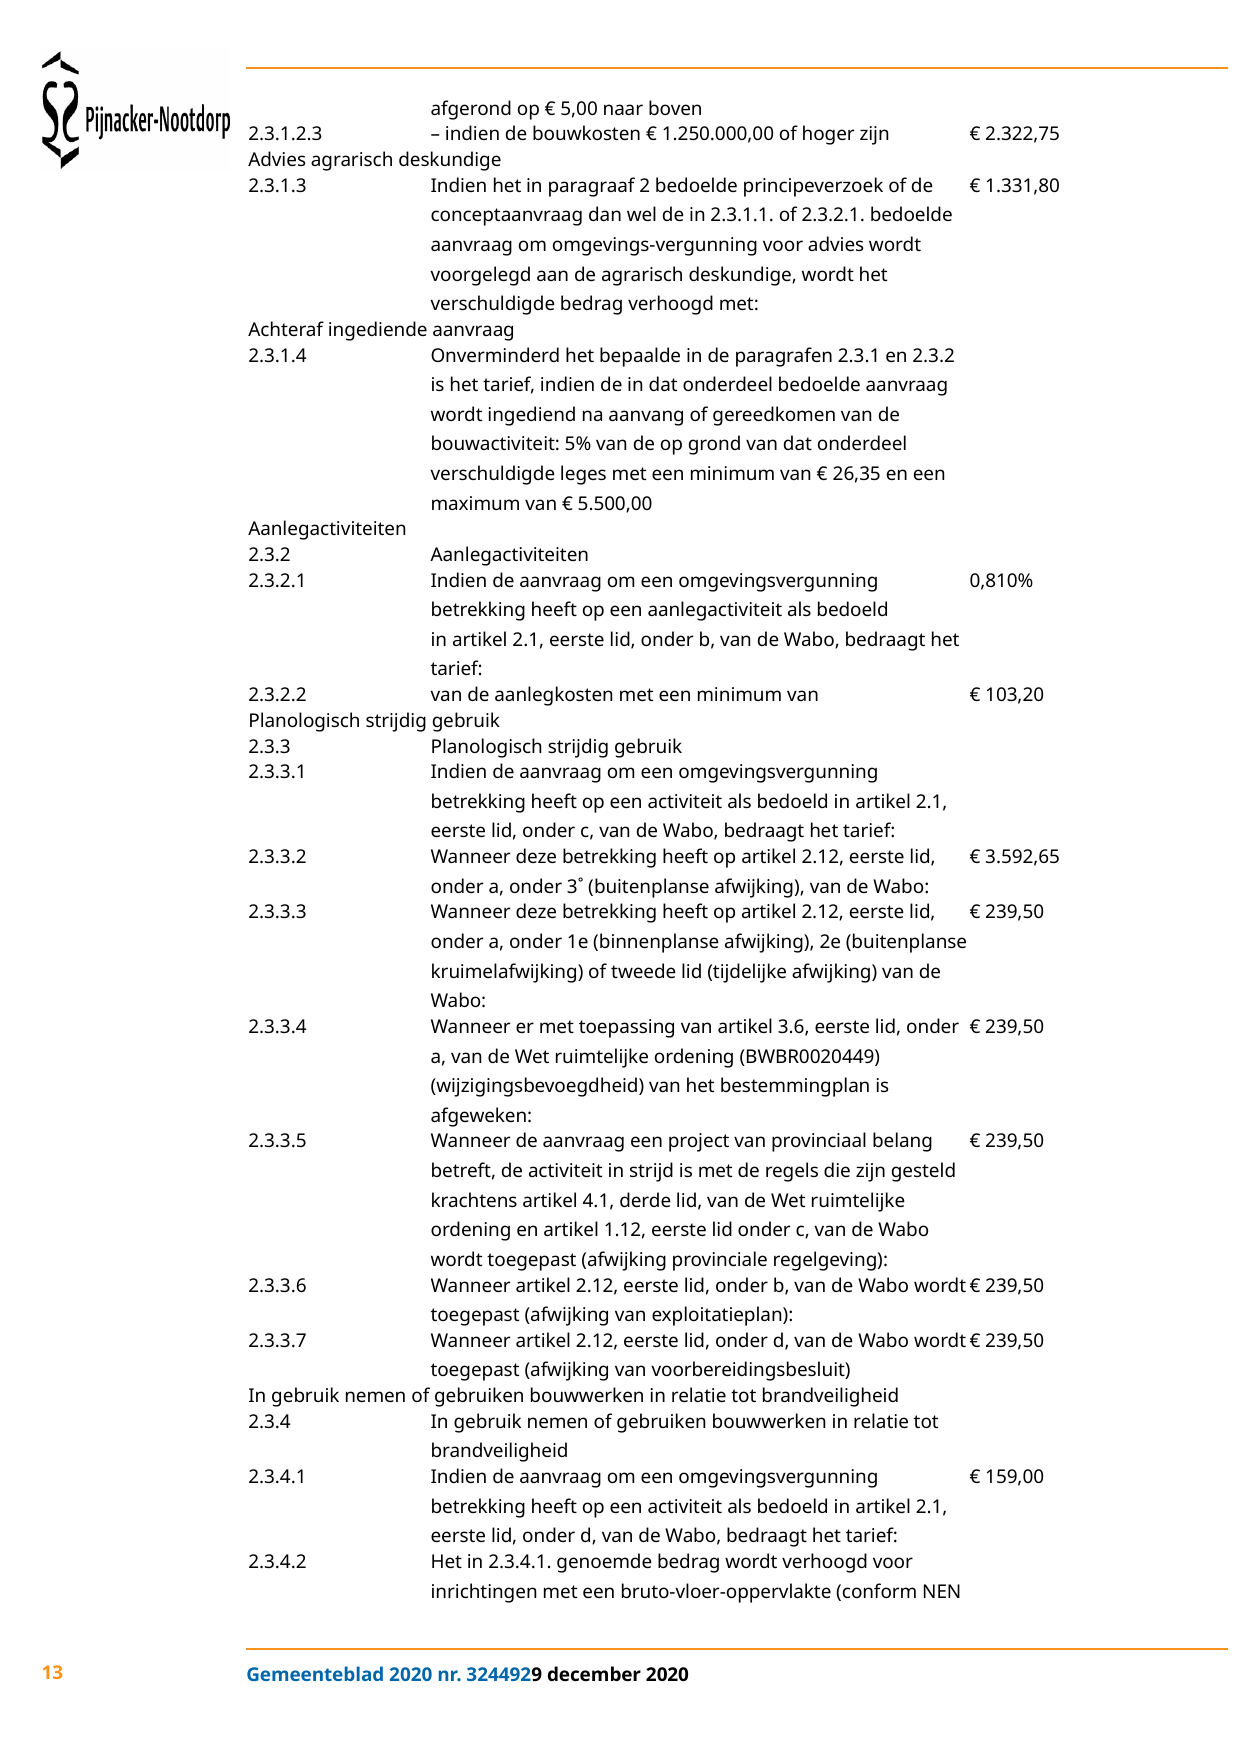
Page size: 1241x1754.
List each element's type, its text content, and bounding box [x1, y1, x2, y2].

table_cell Wanneer de aanvraag een project van provinciaal belang betreft, de activiteit in strijd is met de regels die zijn gesteld krachtens artikel 4.1, derde lid, van de Wet ruimtelijke ordening en artikel 1.12, eerste lid onder c, van de Wabo wordt toegepast (afwijking provinciale regelgeving): [430, 1128, 969, 1272]
table_cell 2.3.2 [248, 541, 430, 567]
table_cell [969, 342, 1152, 515]
table_cell Wanneer artikel 2.12, eerste lid, onder b, van de Wabo wordt toegepast (afwijking van exploitatieplan): [430, 1272, 969, 1327]
table_cell € 3.592,65 [969, 844, 1152, 899]
table_cell 2.3.1.3 [248, 172, 430, 316]
table_cell € 239,50 [969, 1128, 1152, 1272]
table_cell € 239,50 [969, 1272, 1152, 1327]
table_cell [969, 1408, 1152, 1463]
table_cell 2.3.3.7 [248, 1327, 430, 1382]
table_cell 2.3.4.2 [248, 1548, 430, 1604]
table_cell € 239,50 [969, 1013, 1152, 1128]
table_cell afgerond op € 5,00 naar boven [430, 95, 969, 121]
table_cell 2.3.3.3 [248, 899, 430, 1013]
table_cell Wanneer er met toepassing van artikel 3.6, eerste lid, onder a, van de Wet ruimtelijke ordening (BWBR0020449)(wijzigingsbevoegdheid) van het bestemmingplan is afgeweken: [430, 1013, 969, 1128]
table_cell 2.3.3.2 [248, 844, 430, 899]
table_cell 2.3.2.1 [248, 567, 430, 681]
table_cell Onverminderd het bepaalde in de paragrafen 2.3.1 en 2.3.2 is het tarief, indien de in dat onderdeel bedoelde aanvraag wordt ingediend na aanvang of gereedkomen van de bouwactiviteit: 5% van de op grond van dat onderdeel verschuldigde leges met een minimum van € 26,35 en een maximum van € 5.500,00 [430, 342, 969, 515]
table_cell – indien de bouwkosten € 1.250.000,00 of hoger zijn [430, 121, 969, 146]
table_cell In gebruik nemen of gebruiken bouwwerken in relatie tot brandveiligheid [430, 1408, 969, 1463]
table_cell Indien de aanvraag om een omgevingsvergunning betrekking heeft op een activiteit als bedoeld in artikel 2.1, eerste lid, onder c, van de Wabo, bedraagt het tarief: [430, 759, 969, 843]
table_cell € 239,50 [969, 1327, 1152, 1382]
table_cell [969, 759, 1152, 843]
table_cell 2.3.3.1 [248, 759, 430, 843]
table_cell € 159,00 [969, 1464, 1152, 1548]
table_cell 2.3.1.4 [248, 342, 430, 515]
picture [41, 47, 231, 172]
table_cell [969, 733, 1152, 758]
table_cell € 239,50 [969, 899, 1152, 1013]
table_cell € 103,20 [969, 681, 1152, 707]
table_cell [969, 95, 1152, 121]
table_cell Het in 2.3.4.1. genoemde bedrag wordt verhoogd voor inrichtingen met een bruto-vloer-oppervlakte (conform NEN [430, 1548, 969, 1604]
table_cell Aanlegactiviteiten [248, 515, 1152, 541]
table_cell 2.3.3 [248, 733, 430, 758]
table_cell 2.3.3.4 [248, 1013, 430, 1128]
table_cell van de aanlegkosten met een minimum van [430, 681, 969, 707]
table_cell 2.3.3.6 [248, 1272, 430, 1327]
table_cell [969, 1548, 1152, 1604]
table_cell Planologisch strijdig gebruik [430, 733, 969, 758]
table_cell [248, 95, 430, 121]
table_cell Indien het in paragraaf 2 bedoelde principeverzoek of de conceptaanvraag dan wel de in 2.3.1.1. of 2.3.2.1. bedoelde aanvraag om omgevings-vergunning voor advies wordt voorgelegd aan de agrarisch deskundige, wordt het verschuldigde bedrag verhoogd met: [430, 172, 969, 316]
table_cell Planologisch strijdig gebruik [248, 707, 1152, 733]
table_cell Indien de aanvraag om een omgevingsvergunning betrekking heeft op een aanlegactiviteit als bedoeld in artikel 2.1, eerste lid, onder b, van de Wabo, bedraagt het tarief: [430, 567, 969, 681]
table_cell 2.3.3.5 [248, 1128, 430, 1272]
table_cell Wanneer deze betrekking heeft op artikel 2.12, eerste lid, onder a, onder 3˚ (buitenplanse afwijking), van de Wabo: [430, 844, 969, 899]
table_cell Indien de aanvraag om een omgevingsvergunning betrekking heeft op een activiteit als bedoeld in artikel 2.1, eerste lid, onder d, van de Wabo, bedraagt het tarief: [430, 1464, 969, 1548]
table_cell Wanneer artikel 2.12, eerste lid, onder d, van de Wabo wordt toegepast (afwijking van voorbereidingsbesluit) [430, 1327, 969, 1382]
table_cell Aanlegactiviteiten [430, 541, 969, 567]
table_cell Achteraf ingediende aanvraag [248, 316, 1152, 342]
table_cell In gebruik nemen of gebruiken bouwwerken in relatie tot brandveiligheid [248, 1383, 1152, 1408]
table_cell Advies agrarisch deskundige [248, 146, 1152, 172]
table_cell 2.3.2.2 [248, 681, 430, 707]
table_cell 2.3.4 [248, 1408, 430, 1463]
table_cell € 2.322,75 [969, 121, 1152, 146]
table_cell [969, 541, 1152, 567]
table_cell Wanneer deze betrekking heeft op artikel 2.12, eerste lid, onder a, onder 1e (binnenplanse afwijking), 2e (buitenplanse kruimelafwijking) of tweede lid (tijdelijke afwijking) van de Wabo: [430, 899, 969, 1013]
table_cell 0,810% [969, 567, 1152, 681]
table_cell 2.3.4.1 [248, 1464, 430, 1548]
table_cell € 1.331,80 [969, 172, 1152, 316]
table_cell 2.3.1.2.3 [248, 121, 430, 146]
